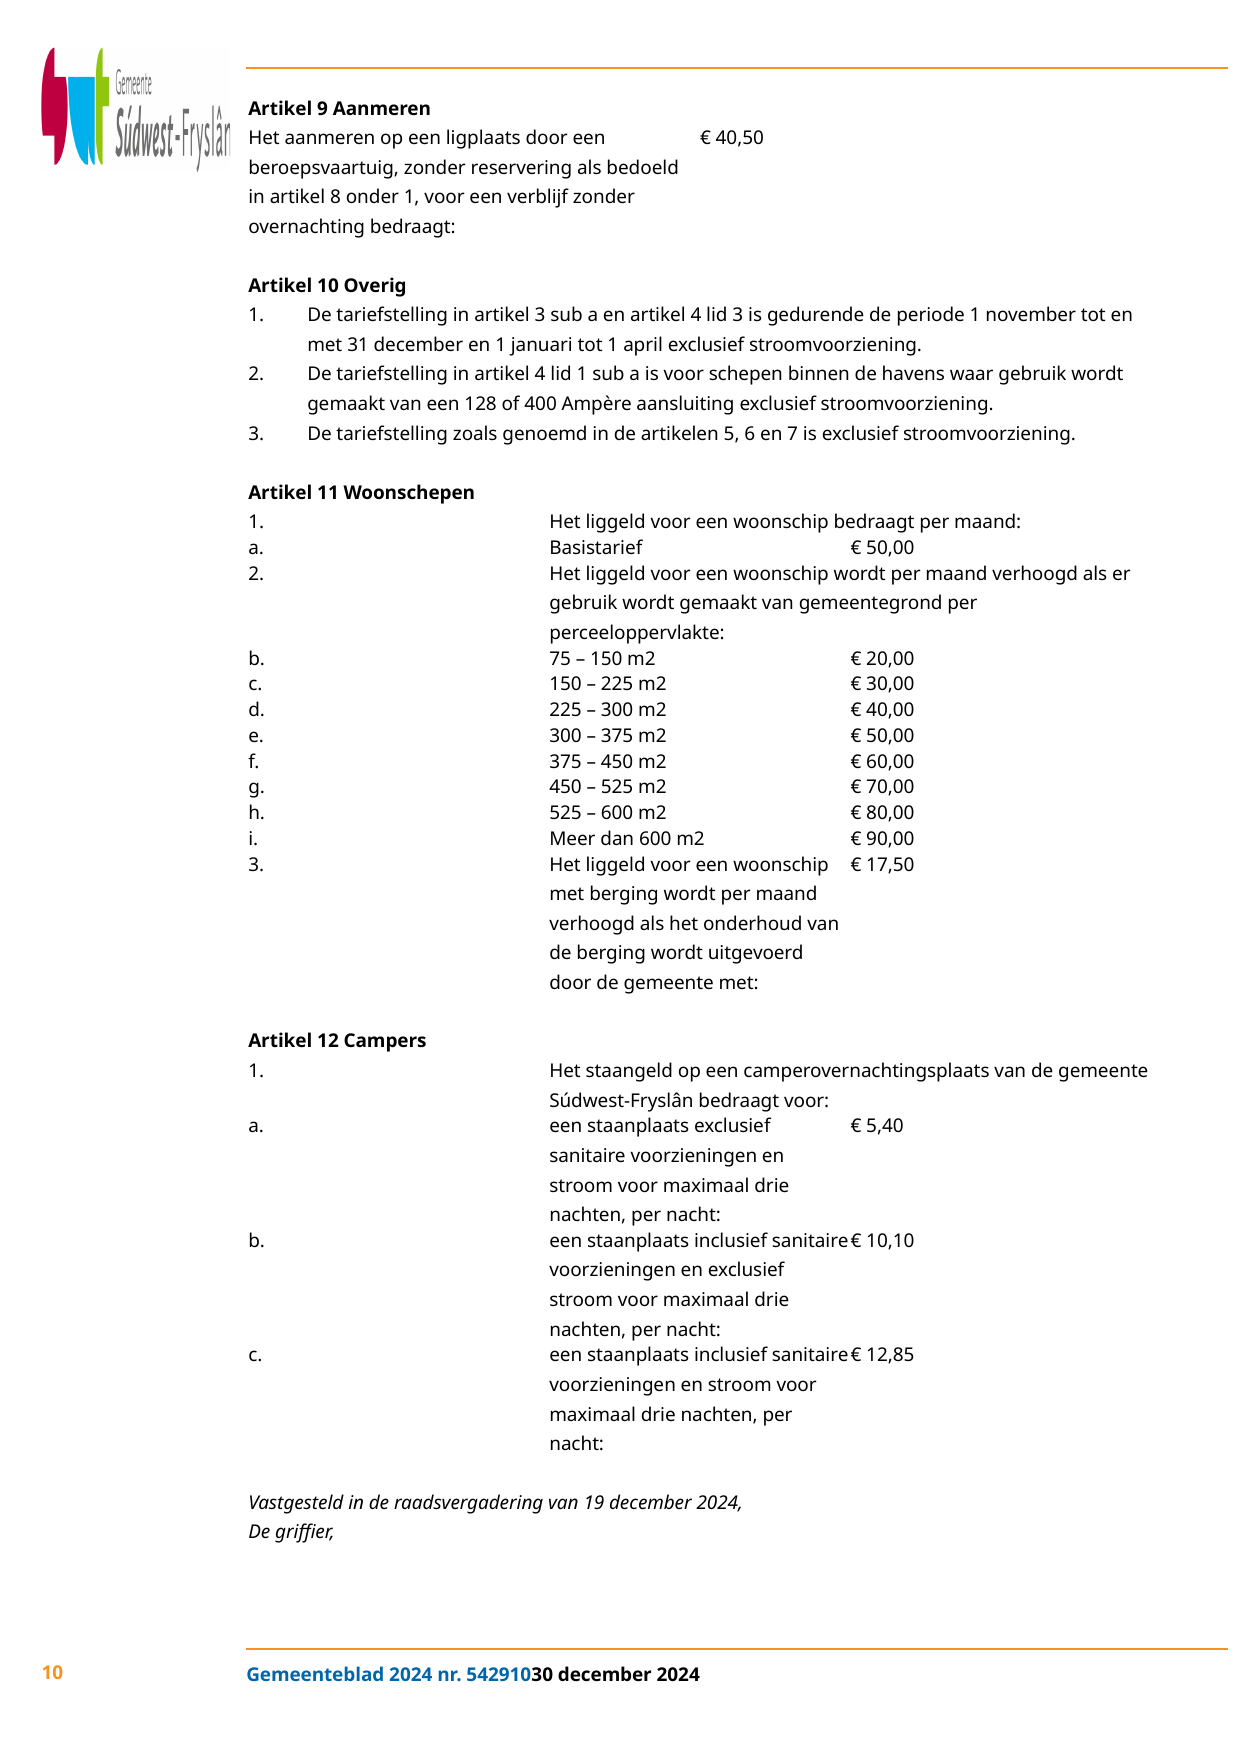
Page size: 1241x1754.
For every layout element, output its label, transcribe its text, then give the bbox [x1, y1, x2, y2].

list De tariefstelling in artikel 4 lid 1 sub a is voor schepen binnen de havens waar gebruik wordt gemaakt van een 128 of 400 Ampère aansluiting exclusief stroomvoorziening. [248, 361, 1152, 416]
table_cell b. [248, 645, 549, 671]
table_cell h. [248, 799, 549, 825]
table_cell 2. [248, 560, 549, 645]
table_cell 75 – 150 m2 [549, 645, 850, 671]
table_header Het aanmeren op een ligplaats door een beroepsvaartuig, zonder reservering als bedoeld in artikel 8 onder 1, voor een verblijf zonder overnachting bedraagt: [248, 125, 700, 239]
table_cell € 30,00 [850, 671, 1152, 696]
table_cell c. [248, 1342, 549, 1456]
table_cell 3. [248, 851, 549, 995]
text Artikel 9 Aanmeren [248, 95, 1152, 121]
table_cell f. [248, 748, 549, 773]
table_header € 40,50 [700, 125, 1152, 239]
table_cell 225 – 300 m2 [549, 696, 850, 722]
table_cell € 17,50 [850, 851, 1152, 995]
text Artikel 12 Campers [248, 1028, 1152, 1053]
table_cell een staanplaats inclusief sanitaire voorzieningen en exclusief stroom voor maximaal drie nachten, per nacht: [549, 1227, 850, 1342]
picture [41, 47, 231, 172]
table_cell 525 – 600 m2 [549, 799, 850, 825]
table_cell 450 – 525 m2 [549, 774, 850, 799]
table_cell € 60,00 [850, 748, 1152, 773]
text De griffier, [248, 1518, 1152, 1544]
text Vastgesteld in de raadsvergadering van 19 december 2024, [248, 1489, 1152, 1514]
list De tariefstelling in artikel 3 sub a en artikel 4 lid 3 is gedurende de periode 1 november tot en met 31 december en 1 januari tot 1 april exclusief stroomvoorziening. [248, 301, 1152, 357]
table_cell € 70,00 [850, 774, 1152, 799]
table_cell € 10,10 [850, 1227, 1152, 1342]
table_cell a. [248, 534, 549, 560]
table_cell € 40,00 [850, 696, 1152, 722]
table_cell d. [248, 696, 549, 722]
table_cell e. [248, 722, 549, 748]
table_cell Basistarief [549, 534, 850, 560]
table_cell b. [248, 1227, 549, 1342]
table_cell € 50,00 [850, 722, 1152, 748]
table_cell 150 – 225 m2 [549, 671, 850, 696]
table_cell een staanplaats exclusief sanitaire voorzieningen en stroom voor maximaal drie nachten, per nacht: [549, 1113, 850, 1227]
table_header Het staangeld op een camperovernachtingsplaats van de gemeente Súdwest-Fryslân bedraagt voor: [549, 1057, 1152, 1113]
table_cell € 12,85 [850, 1342, 1152, 1456]
table_cell Het liggeld voor een woonschip met berging wordt per maand verhoogd als het onderhoud van de berging wordt uitgevoerd door de gemeente met: [549, 851, 850, 995]
table_cell € 80,00 [850, 799, 1152, 825]
table_cell € 5,40 [850, 1113, 1152, 1227]
table_header 1. [248, 509, 549, 534]
table_cell a. [248, 1113, 549, 1227]
table_header 1. [248, 1057, 549, 1113]
table_cell c. [248, 671, 549, 696]
table_cell Meer dan 600 m2 [549, 825, 850, 851]
table_cell € 20,00 [850, 645, 1152, 671]
table_cell Het liggeld voor een woonschip wordt per maand verhoogd als er gebruik wordt gemaakt van gemeentegrond per perceeloppervlakte: [549, 560, 1152, 645]
table_cell € 50,00 [850, 534, 1152, 560]
table_cell 375 – 450 m2 [549, 748, 850, 773]
table_cell g. [248, 774, 549, 799]
table_cell een staanplaats inclusief sanitaire voorzieningen en stroom voor maximaal drie nachten, per nacht: [549, 1342, 850, 1456]
table_cell 300 – 375 m2 [549, 722, 850, 748]
table_cell i. [248, 825, 549, 851]
list De tariefstelling zoals genoemd in de artikelen 5, 6 en 7 is exclusief stroomvoorziening. [248, 420, 1152, 445]
table_header Het liggeld voor een woonschip bedraagt per maand: [549, 509, 1152, 534]
text Artikel 10 Overig [248, 272, 1152, 297]
text Artikel 11 Woonschepen [248, 479, 1152, 504]
table_cell € 90,00 [850, 825, 1152, 851]
